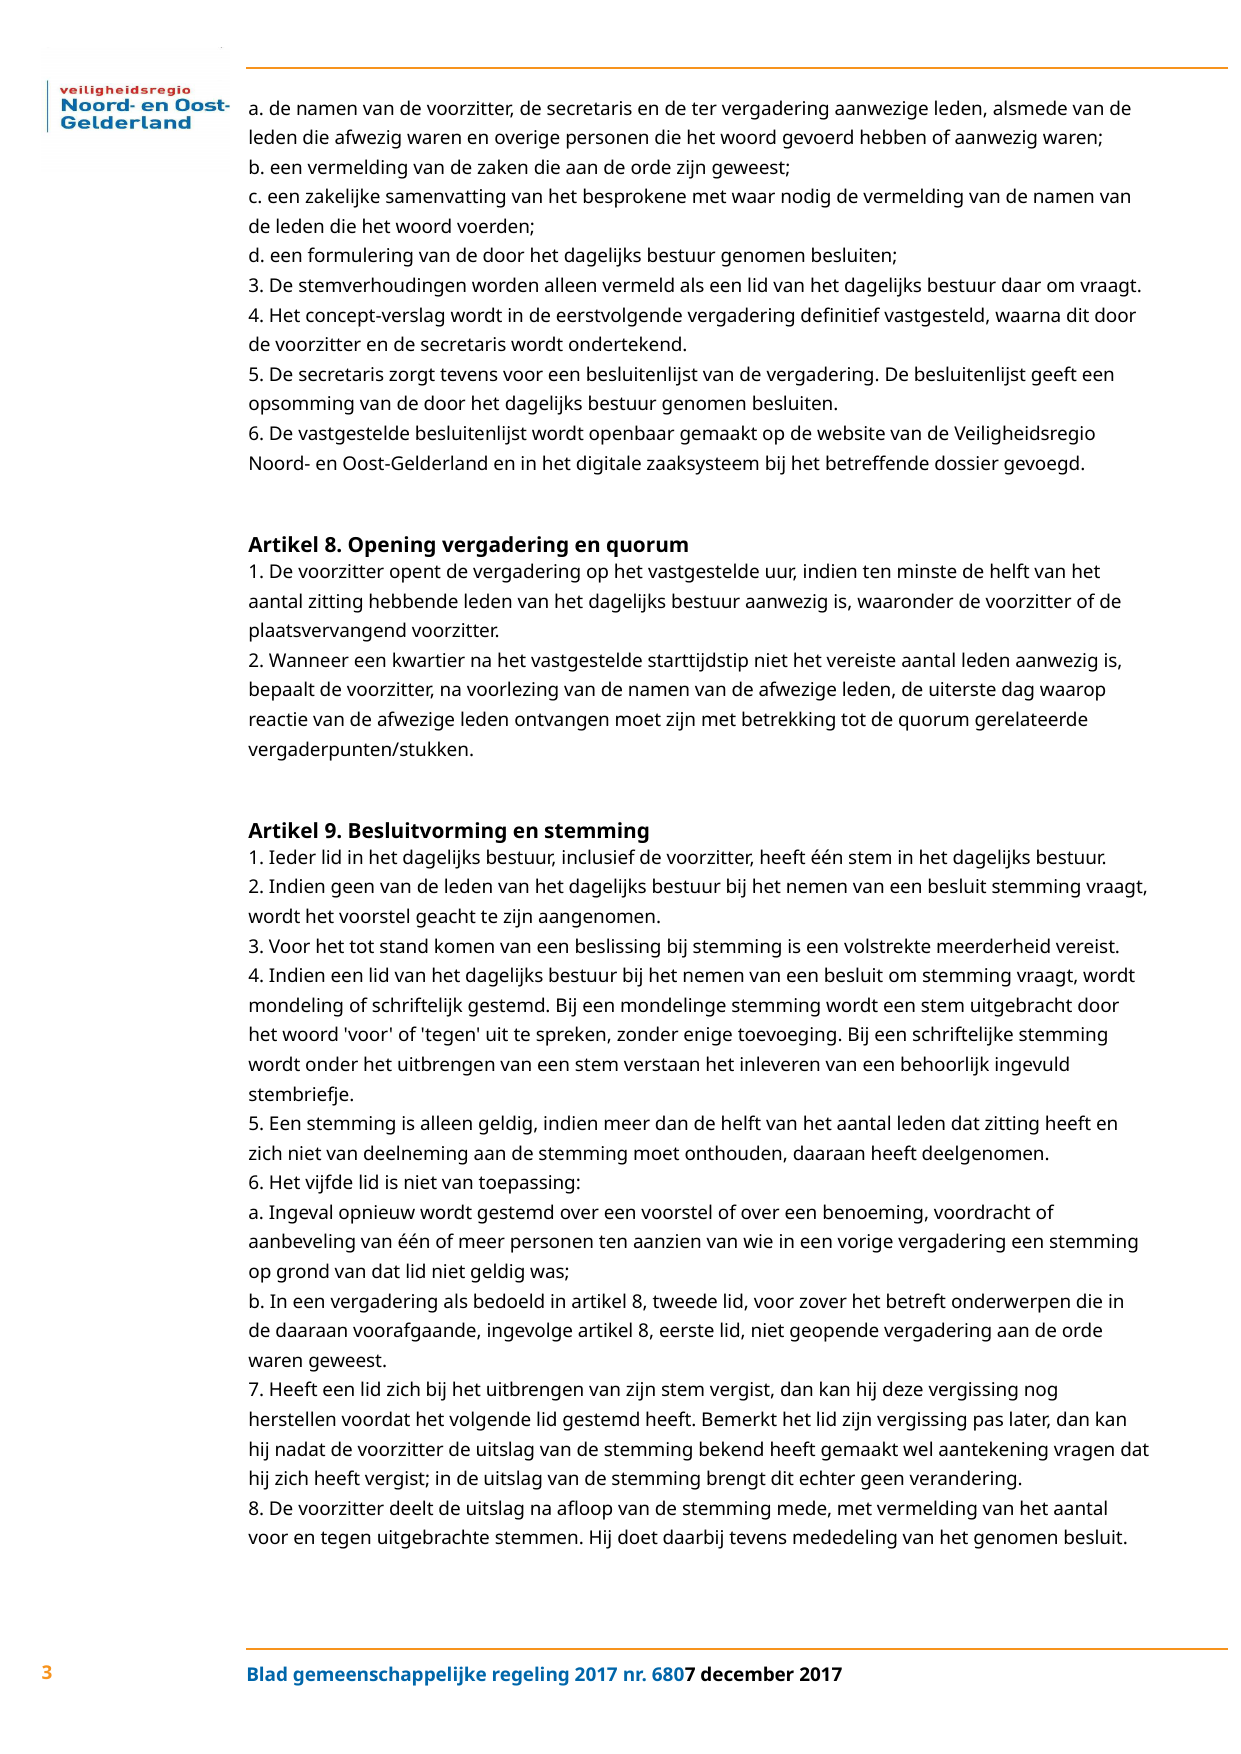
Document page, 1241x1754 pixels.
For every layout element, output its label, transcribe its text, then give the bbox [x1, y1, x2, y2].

text a. de namen van de voorzitter, de secretaris en de ter vergadering aanwezige leden, alsmede van de leden die afwezig waren en overige personen die het woord gevoerd hebben of aanwezig waren; [248, 95, 1152, 150]
text 5. De secretaris zorgt tevens voor een besluitenlijst van de vergadering. De besluitenlijst geeft een opsomming van de door het dagelijks bestuur genomen besluiten. [248, 361, 1152, 416]
picture [41, 47, 231, 172]
text 7. Heeft een lid zich bij het uitbrengen van zijn stem vergist, dan kan hij deze vergissing nog herstellen voordat het volgende lid gestemd heeft. Bemerkt het lid zijn vergissing pas later, dan kan hij nadat de voorzitter de uitslag van de stemming bekend heeft gemaakt wel aantekening vragen dat hij zich heeft vergist; in de uitslag van de stemming brengt dit echter geen verandering. [248, 1377, 1152, 1491]
text a. Ingeval opnieuw wordt gestemd over een voorstel of over een benoeming, voordracht of aanbeveling van één of meer personen ten aanzien van wie in een vorige vergadering een stemming op grond van dat lid niet geldig was; [248, 1199, 1152, 1284]
text 2. Indien geen van de leden van het dagelijks bestuur bij het nemen van een besluit stemming vraagt, wordt het voorstel geacht te zijn aangenomen. [248, 874, 1152, 929]
text 6. Het vijfde lid is niet van toepassing: [248, 1169, 1152, 1195]
text Artikel 9. Besluitvorming en stemming [248, 816, 1152, 844]
text 6. De vastgestelde besluitenlijst wordt openbaar gemaakt op de website van de Veiligheidsregio Noord- en Oost-Gelderland en in het digitale zaaksysteem bij het betreffende dossier gevoegd. [248, 420, 1152, 476]
text 3. Voor het tot stand komen van een beslissing bij stemming is een volstrekte meerderheid vereist. [248, 933, 1152, 959]
text c. een zakelijke samenvatting van het besprokene met waar nodig de vermelding van de namen van de leden die het woord voerden; [248, 183, 1152, 239]
text d. een formulering van de door het dagelijks bestuur genomen besluiten; [248, 243, 1152, 268]
text 3. De stemverhoudingen worden alleen vermeld als een lid van het dagelijks bestuur daar om vraagt. [248, 272, 1152, 298]
text Artikel 8. Opening vergadering en quorum [248, 530, 1152, 558]
text 8. De voorzitter deelt de uitslag na afloop van de stemming mede, met vermelding van het aantal voor en tegen uitgebrachte stemmen. Hij doet daarbij tevens mededeling van het genomen besluit. [248, 1495, 1152, 1550]
text 1. Ieder lid in het dagelijks bestuur, inclusief de voorzitter, heeft één stem in het dagelijks bestuur. [248, 844, 1152, 870]
text 4. Het concept-verslag wordt in de eerstvolgende vergadering definitief vastgesteld, waarna dit door de voorzitter en de secretaris wordt ondertekend. [248, 302, 1152, 357]
text b. In een vergadering als bedoeld in artikel 8, tweede lid, voor zover het betreft onderwerpen die in de daaraan voorafgaande, ingevolge artikel 8, eerste lid, niet geopende vergadering aan de orde waren geweest. [248, 1288, 1152, 1373]
text 5. Een stemming is alleen geldig, indien meer dan de helft van het aantal leden dat zitting heeft en zich niet van deelneming aan de stemming moet onthouden, daaraan heeft deelgenomen. [248, 1110, 1152, 1166]
text b. een vermelding van de zaken die aan de orde zijn geweest; [248, 154, 1152, 180]
text 1. De voorzitter opent de vergadering op het vastgestelde uur, indien ten minste de helft van het aantal zitting hebbende leden van het dagelijks bestuur aanwezig is, waaronder de voorzitter of de plaatsvervangend voorzitter. [248, 558, 1152, 643]
text 4. Indien een lid van het dagelijks bestuur bij het nemen van een besluit om stemming vraagt, wordt mondeling of schriftelijk gestemd. Bij een mondelinge stemming wordt een stem uitgebracht door het woord 'voor' of 'tegen' uit te spreken, zonder enige toevoeging. Bij een schriftelijke stemming wordt onder het uitbrengen van een stem verstaan het inleveren van een behoorlijk ingevuld stembriefje. [248, 962, 1152, 1107]
text 2. Wanneer een kwartier na het vastgestelde starttijdstip niet het vereiste aantal leden aanwezig is, bepaalt de voorzitter, na voorlezing van de namen van de afwezige leden, de uiterste dag waarop reactie van de afwezige leden ontvangen moet zijn met betrekking tot de quorum gerelateerde vergaderpunten/stukken. [248, 647, 1152, 761]
